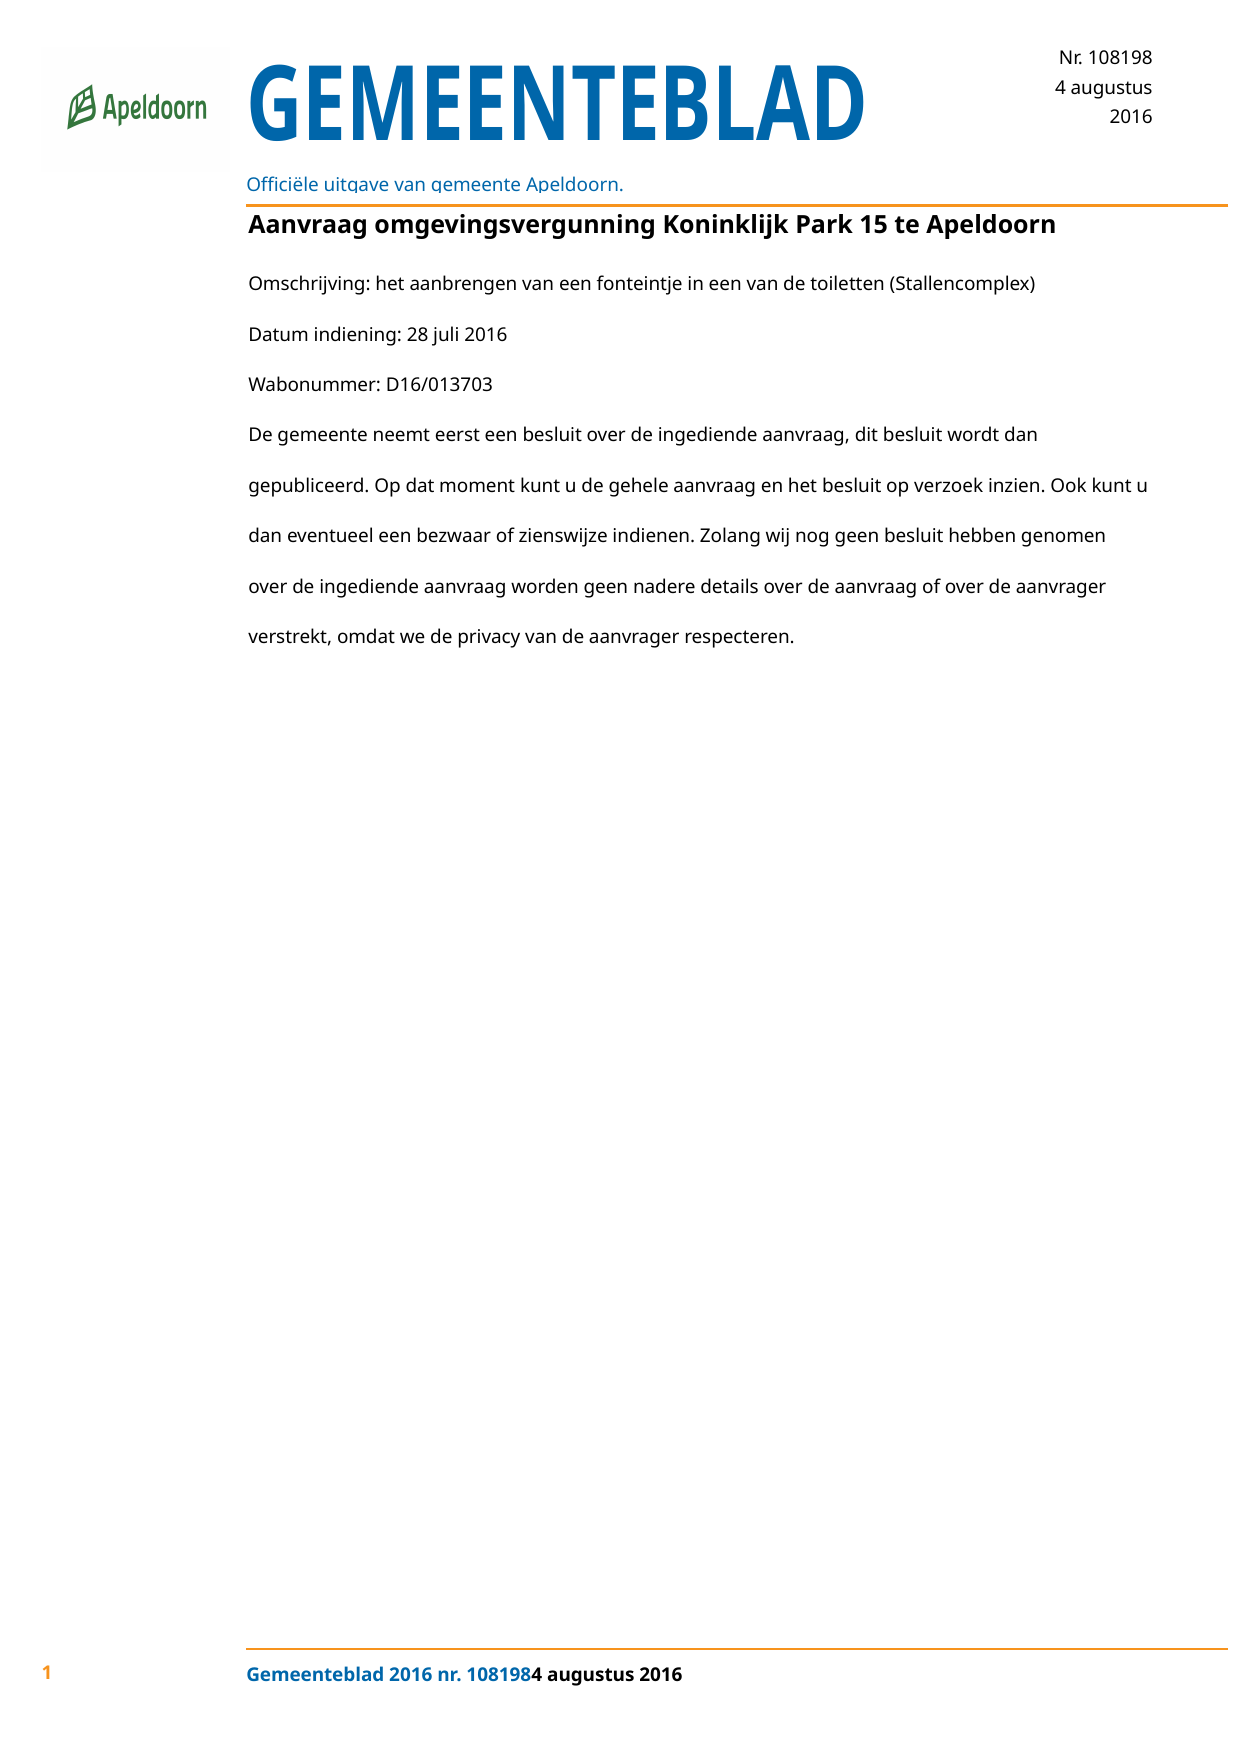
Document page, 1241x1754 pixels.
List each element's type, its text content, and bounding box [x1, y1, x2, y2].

text De gemeente neemt eerst een besluit over de ingediende aanvraag, dit besluit wordt dan [248, 422, 1152, 447]
text Wabonummer: D16/013703 [248, 371, 1152, 397]
text Omschrijving: het aanbrengen van een fonteintje in een van de toiletten (Stallencomplex) [248, 270, 1152, 296]
text verstrekt, omdat we de privacy van de aanvrager respecteren. [248, 623, 1152, 649]
text Aanvraag omgevingsvergunning Koninklijk Park 15 te Apeldoorn [248, 207, 1152, 241]
picture [41, 47, 231, 172]
text dan eventueel een bezwaar of zienswijze indienen. Zolang wij nog geen besluit hebben genomen [248, 522, 1152, 548]
text gepubliceerd. Op dat moment kunt u de gehele aanvraag en het besluit op verzoek inzien. Ook kunt u [248, 472, 1152, 498]
text over de ingediende aanvraag worden geen nadere details over de aanvraag of over de aanvrager [248, 573, 1152, 598]
text Datum indiening: 28 juli 2016 [248, 321, 1152, 346]
